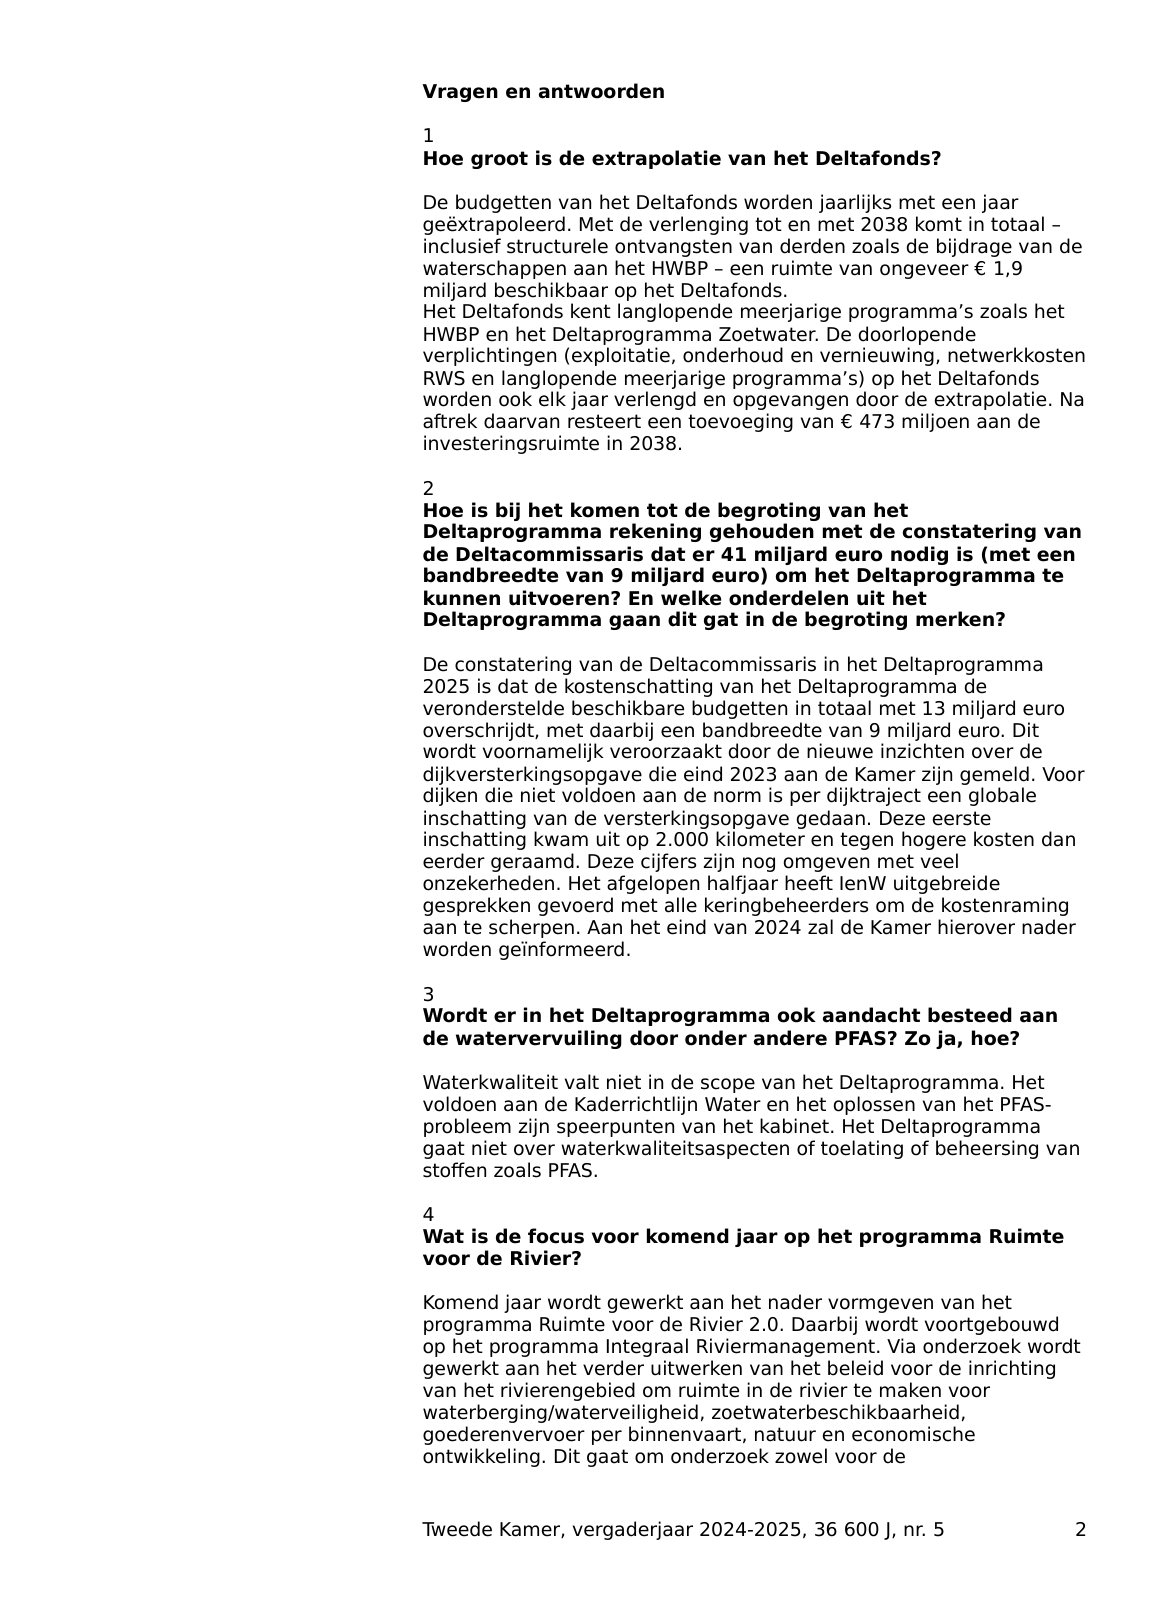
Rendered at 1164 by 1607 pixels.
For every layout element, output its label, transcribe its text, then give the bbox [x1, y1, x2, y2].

text Wordt er in het Deltaprogramma ook aandacht besteed aan de watervervuiling door onder andere PFAS? Zo ja, hoe? [422, 1005, 1087, 1049]
text 2 [422, 477, 1087, 499]
text Het Deltafonds kent langlopende meerjarige programma’s zoals het HWBP en het Deltaprogramma Zoetwater. De doorlopende verplichtingen (exploitatie, onderhoud en vernieuwing, netwerkkosten RWS en langlopende meerjarige programma’s) op het Deltafonds worden ook elk jaar verlengd en opgevangen door de extrapolatie. Na aftrek daarvan resteert een toevoeging van € 473 miljoen aan de investeringsruimte in 2038. [422, 301, 1087, 455]
text De budgetten van het Deltafonds worden jaarlijks met een jaar geëxtrapoleerd. Met de verlenging tot en met 2038 komt in totaal – inclusief structurele ontvangsten van derden zoals de bijdrage van de waterschappen aan het HWBP – een ruimte van ongeveer € 1,9 miljard beschikbaar op het Deltafonds. [422, 192, 1087, 301]
subtitle Vragen en antwoorden [422, 81, 1087, 103]
text Hoe groot is de extrapolatie van het Deltafonds? [422, 147, 1087, 169]
text 4 [422, 1204, 1087, 1226]
text Komend jaar wordt gewerkt aan het nader vormgeven van het programma Ruimte voor de Rivier 2.0. Daarbij wordt voortgebouwd op het programma Integraal Riviermanagement. Via onderzoek wordt gewerkt aan het verder uitwerken van het beleid voor de inrichting van het rivierengebied om ruimte in de rivier te maken voor waterberging/waterveiligheid, zoetwaterbeschikbaarheid, goederenvervoer per binnenvaart, natuur en economische ontwikkeling. Dit gaat om onderzoek zowel voor de [422, 1292, 1087, 1468]
text 1 [422, 125, 1087, 147]
text Hoe is bij het komen tot de begroting van het Deltaprogramma rekening gehouden met de constatering van de Deltacommissaris dat er 41 miljard euro nodig is (met een bandbreedte van 9 miljard euro) om het Deltaprogramma te kunnen uitvoeren? En welke onderdelen uit het Deltaprogramma gaan dit gat in de begroting merken? [422, 499, 1087, 631]
text 3 [422, 983, 1087, 1005]
text Waterkwaliteit valt niet in de scope van het Deltaprogramma. Het voldoen aan de Kaderrichtlijn Water en het oplossen van het PFAS-probleem zijn speerpunten van het kabinet. Het Deltaprogramma gaat niet over waterkwaliteitsaspecten of toelating of beheersing van stoffen zoals PFAS. [422, 1072, 1087, 1181]
text De constatering van de Deltacommissaris in het Deltaprogramma 2025 is dat de kostenschatting van het Deltaprogramma de veronderstelde beschikbare budgetten in totaal met 13 miljard euro overschrijdt, met daarbij een bandbreedte van 9 miljard euro. Dit wordt voornamelijk veroorzaakt door de nieuwe inzichten over de dijkversterkingsopgave die eind 2023 aan de Kamer zijn gemeld. Voor dijken die niet voldoen aan de norm is per dijktraject een globale inschatting van de versterkingsopgave gedaan. Deze eerste inschatting kwam uit op 2.000 kilometer en tegen hogere kosten dan eerder geraamd. Deze cijfers zijn nog omgeven met veel onzekerheden. Het afgelopen halfjaar heeft IenW uitgebreide gesprekken gevoerd met alle keringbeheerders om de kostenraming aan te scherpen. Aan het eind van 2024 zal de Kamer hierover nader worden geïnformeerd. [422, 653, 1087, 961]
text Wat is de focus voor komend jaar op het programma Ruimte voor de Rivier? [422, 1226, 1087, 1269]
